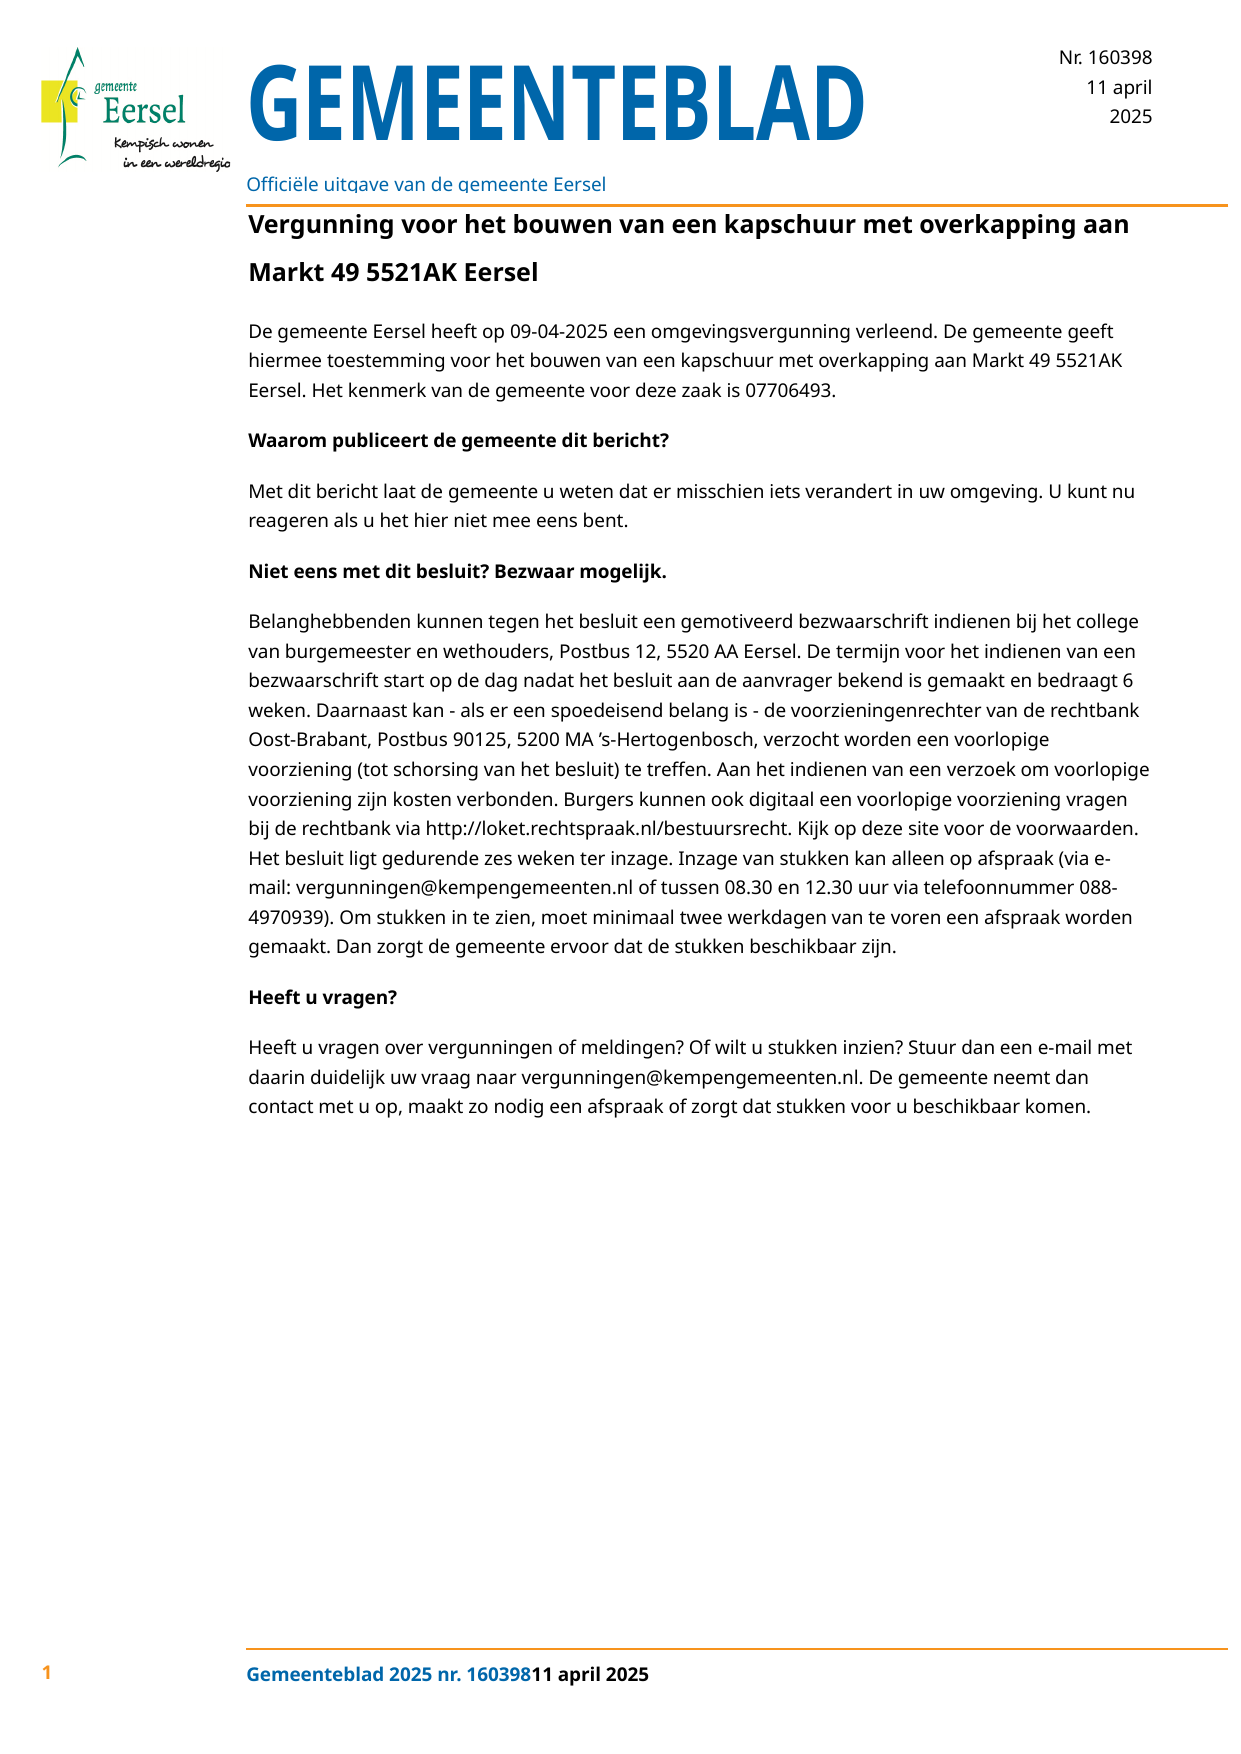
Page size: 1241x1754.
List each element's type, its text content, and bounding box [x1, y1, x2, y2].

text Waarom publiceert de gemeente dit bericht? [248, 427, 1152, 453]
text Niet eens met dit besluit? Bezwaar mogelijk. [248, 558, 1152, 584]
text Heeft u vragen over vergunningen of meldingen? Of wilt u stukken inzien? Stuur dan een e-mail met daarin duidelijk uw vraag naar vergunningen@kempengemeenten.nl. De gemeente neemt dan contact met u op, maakt zo nodig een afspraak of zorgt dat stukken voor u beschikbaar komen. [248, 1034, 1152, 1119]
text Heeft u vragen? [248, 984, 1152, 1010]
text Vergunning voor het bouwen van een kapschuur met overkapping aan Markt 49 5521AK Eersel [248, 207, 1152, 288]
text De gemeente Eersel heeft op 09-04-2025 een omgevingsvergunning verleend. De gemeente geeft hiermee toestemming voor het bouwen van een kapschuur met overkapping aan Markt 49 5521AK Eersel. Het kenmerk van de gemeente voor deze zaak is 07706493. [248, 318, 1152, 403]
picture [41, 47, 231, 172]
text Belanghebbenden kunnen tegen het besluit een gemotiveerd bezwaarschrift indienen bij het college van burgemeester en wethouders, Postbus 12, 5520 AA Eersel. De termijn voor het indienen van een bezwaarschrift start op de dag nadat het besluit aan de aanvrager bekend is gemaakt en bedraagt 6 weken. Daarnaast kan - als er een spoedeisend belang is - de voorzieningenrechter van de rechtbank Oost-Brabant, Postbus 90125, 5200 MA ’s-Hertogenbosch, verzocht worden een voorlopige voorziening (tot schorsing van het besluit) te treffen. Aan het indienen van een verzoek om voorlopige voorziening zijn kosten verbonden. Burgers kunnen ook digitaal een voorlopige voorziening vragen bij de rechtbank via http://loket.rechtspraak.nl/bestuursrecht. Kijk op deze site voor de voorwaarden. Het besluit ligt gedurende zes weken ter inzage. Inzage van stukken kan alleen op afspraak (via e-mail: vergunningen@kempengemeenten.nl of tussen 08.30 en 12.30 uur via telefoonnummer 088-4970939). Om stukken in te zien, moet minimaal twee werkdagen van te voren een afspraak worden gemaakt. Dan zorgt de gemeente ervoor dat de stukken beschikbaar zijn. [248, 608, 1152, 959]
text Met dit bericht laat de gemeente u weten dat er misschien iets verandert in uw omgeving. U kunt nu reageren als u het hier niet mee eens bent. [248, 478, 1152, 533]
